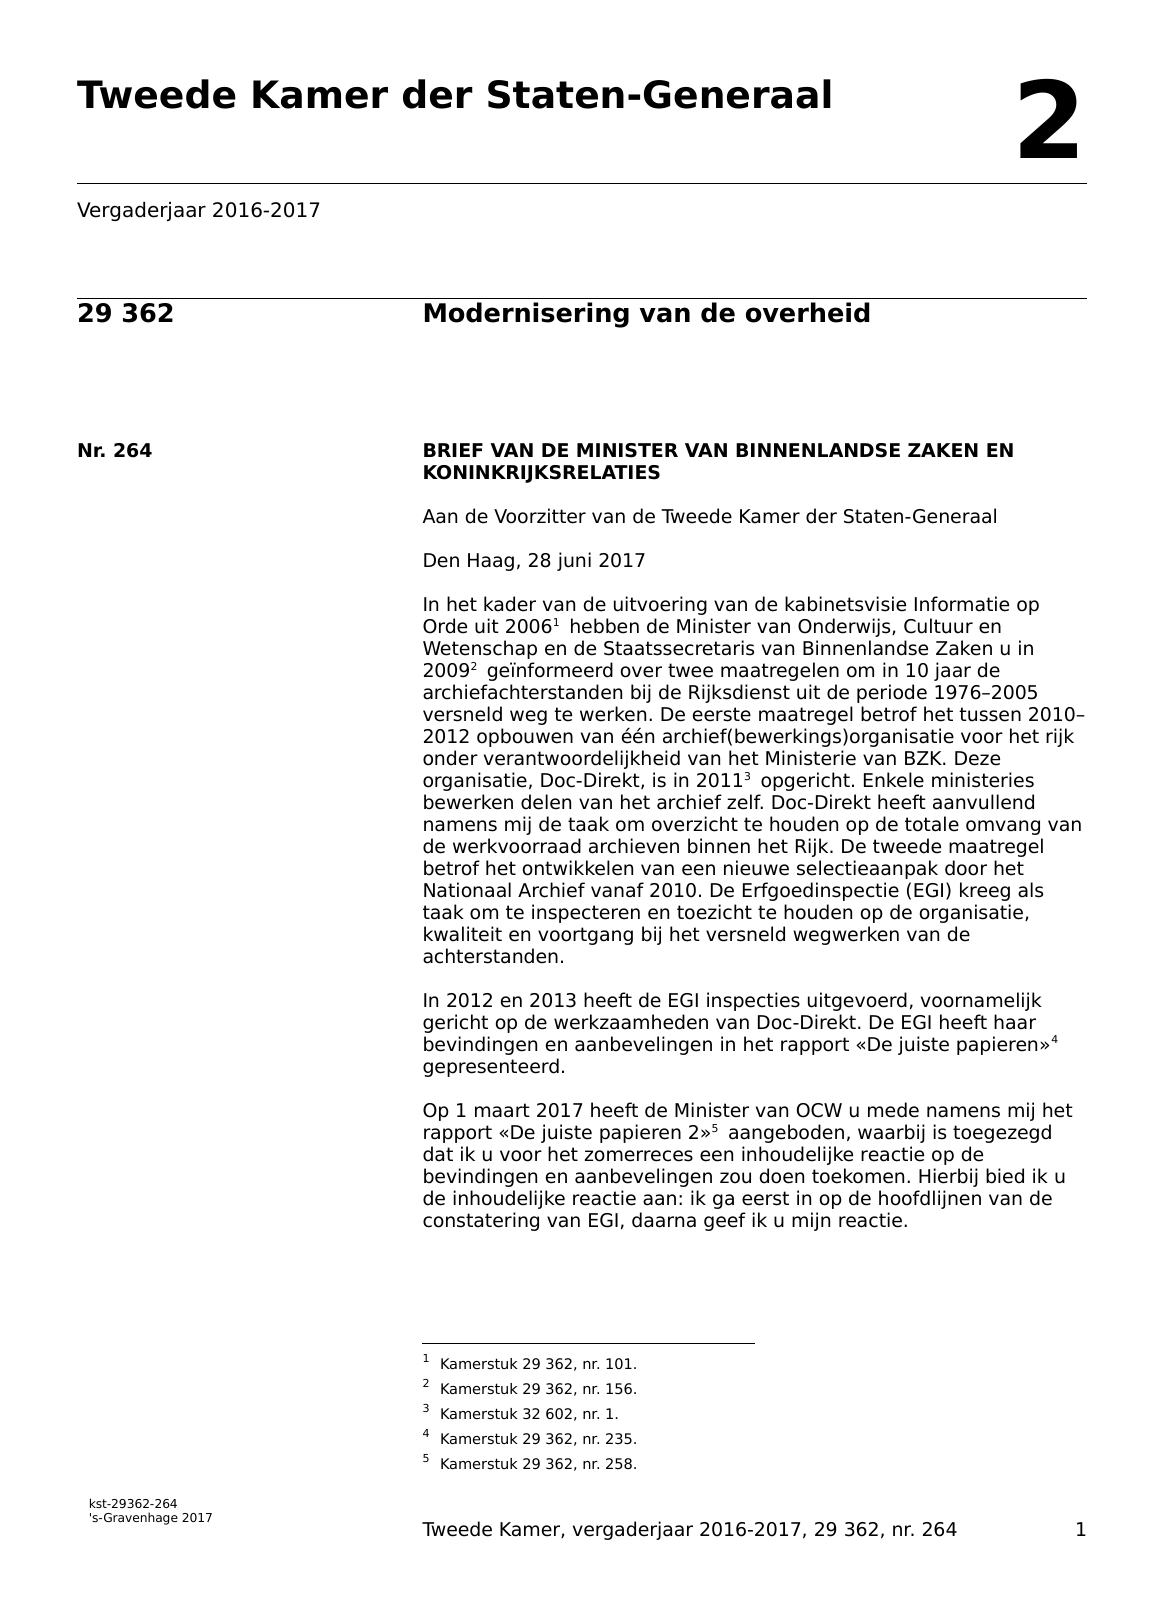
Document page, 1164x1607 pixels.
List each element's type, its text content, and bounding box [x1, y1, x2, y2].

text In het kader van de uitvoering van de kabinetsvisie Informatie op Orde uit 2006 hebben de Minister van Onderwijs, Cultuur en Wetenschap en de Staatssecretaris van Binnenlandse Zaken u in 2009 geïnformeerd over twee maatregelen om in 10 jaar de archiefachterstanden bij de Rijksdienst uit de periode 1976–2005 versneld weg te werken. De eerste maatregel betrof het tussen 2010–2012 opbouwen van één archief(bewerkings)organisatie voor het rijk onder verantwoordelijkheid van het Ministerie van BZK. Deze organisatie, Doc-Direkt, is in 2011 opgericht. Enkele ministeries bewerken delen van het archief zelf. Doc-Direkt heeft aanvullend namens mij de taak om overzicht te houden op de totale omvang van de werkvoorraad archieven binnen het Rijk. De tweede maatregel betrof het ontwikkelen van een nieuwe selectieaanpak door het Nationaal Archief vanaf 2010. De Erfgoedinspectie (EGI) kreeg als taak om te inspecteren en toezicht te houden op de organisatie, kwaliteit en voortgang bij het versneld wegwerken van de achterstanden. [422, 594, 1087, 968]
table_header Tweede Kamer der Staten-Generaal [77, 59, 886, 183]
text Kamerstuk 29 362, nr. 235. [422, 1427, 1087, 1449]
text Kamerstuk 29 362, nr. 101. [422, 1352, 1087, 1374]
text Aan de Voorzitter van de Tweede Kamer der Staten-Generaal [422, 506, 1087, 528]
text In 2012 en 2013 heeft de EGI inspecties uitgevoerd, voornamelijk gericht op de werkzaamheden van Doc-Direkt. De EGI heeft haar bevindingen en aanbevelingen in het rapport «De juiste papieren» gepresenteerd. [422, 990, 1087, 1078]
text Kamerstuk 32 602, nr. 1. [422, 1402, 1087, 1424]
table_cell Vergaderjaar 2016-2017 [77, 184, 1087, 298]
text 's-Gravenhage 2017 [88, 1511, 323, 1525]
text Kamerstuk 29 362, nr. 156. [422, 1377, 1087, 1399]
subtitle 29 362 Modernisering van de overheid [77, 299, 1087, 329]
table_header 2 [886, 59, 1087, 183]
subtitle Nr. 264 BRIEF VAN DE MINISTER VAN BINNENLANDSE ZAKEN EN KONINKRIJKSRELATIES [77, 440, 1087, 484]
text Op 1 maart 2017 heeft de Minister van OCW u mede namens mij het rapport «De juiste papieren 2» aangeboden, waarbij is toegezegd dat ik u voor het zomerreces een inhoudelijke reactie op de bevindingen en aanbevelingen zou doen toekomen. Hierbij bied ik u de inhoudelijke reactie aan: ik ga eerst in op de hoofdlijnen van de constatering van EGI, daarna geef ik u mijn reactie. [422, 1100, 1087, 1232]
text Kamerstuk 29 362, nr. 258. [422, 1452, 1087, 1474]
text kst-29362-264 [88, 1497, 323, 1511]
text Den Haag, 28 juni 2017 [422, 550, 1087, 572]
